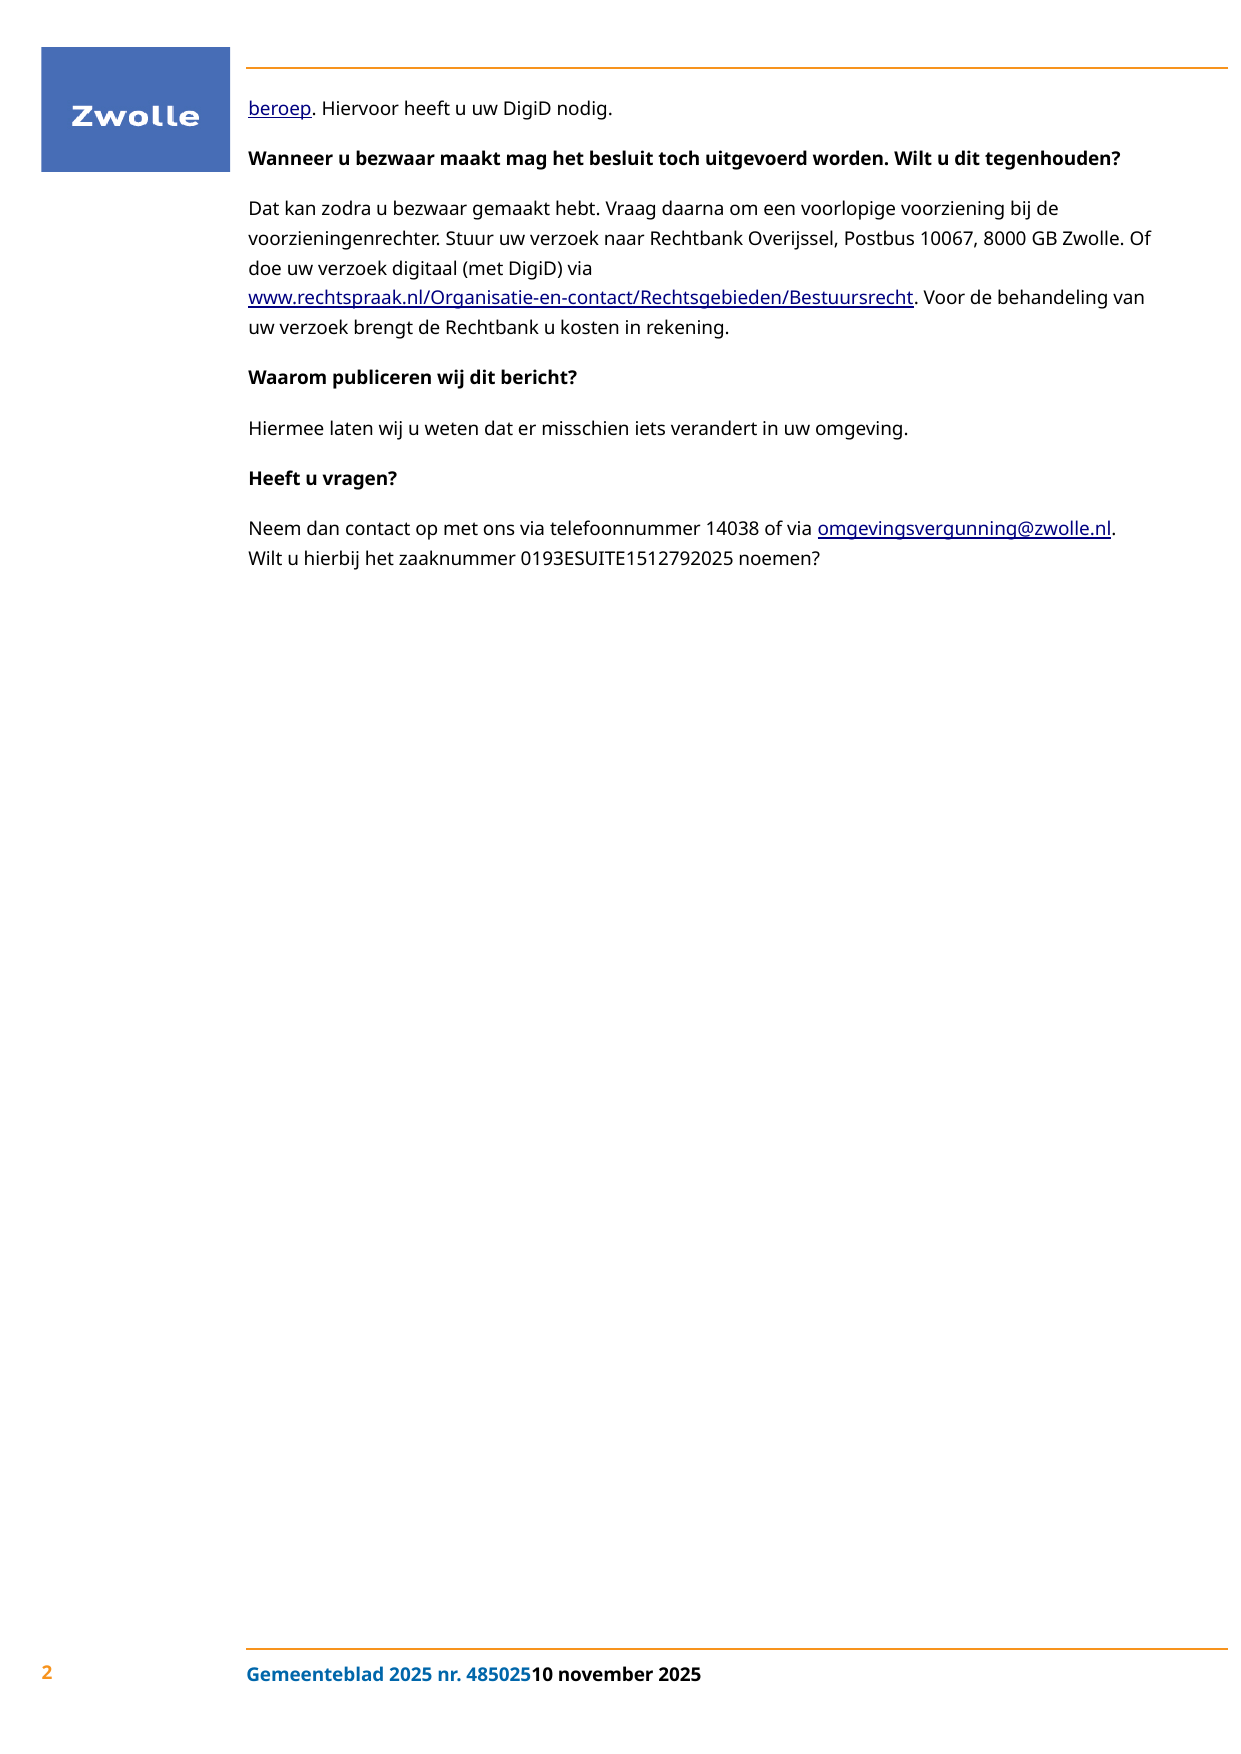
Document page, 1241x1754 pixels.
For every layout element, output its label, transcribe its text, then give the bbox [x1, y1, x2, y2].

text Wanneer u bezwaar maakt mag het besluit toch uitgevoerd worden. Wilt u dit tegenhouden? [248, 145, 1152, 171]
text Heeft u vragen? [248, 465, 1152, 491]
text Neem dan contact op met ons via telefoonnummer 14038 of via omgevingsvergunning@zwolle.nl. Wilt u hierbij het zaaknummer 0193ESUITE1512792025 noemen? [248, 516, 1152, 571]
text beroep. Hiervoor heeft u uw DigiD nodig. [248, 95, 1152, 121]
text Waarom publiceren wij dit bericht? [248, 364, 1152, 390]
text Hiermee laten wij u weten dat er misschien iets verandert in uw omgeving. [248, 415, 1152, 441]
text Dat kan zodra u bezwaar gemaakt hebt. Vraag daarna om een voorlopige voorziening bij de voorzieningenrechter. Stuur uw verzoek naar Rechtbank Overijssel, Postbus 10067, 8000 GB Zwolle. Of doe uw verzoek digitaal (met DigiD) via www.rechtspraak.nl/Organisatie-en-contact/Rechtsgebieden/Bestuursrecht. Voor de behandeling van uw verzoek brengt de Rechtbank u kosten in rekening. [248, 196, 1152, 340]
picture [41, 47, 231, 172]
